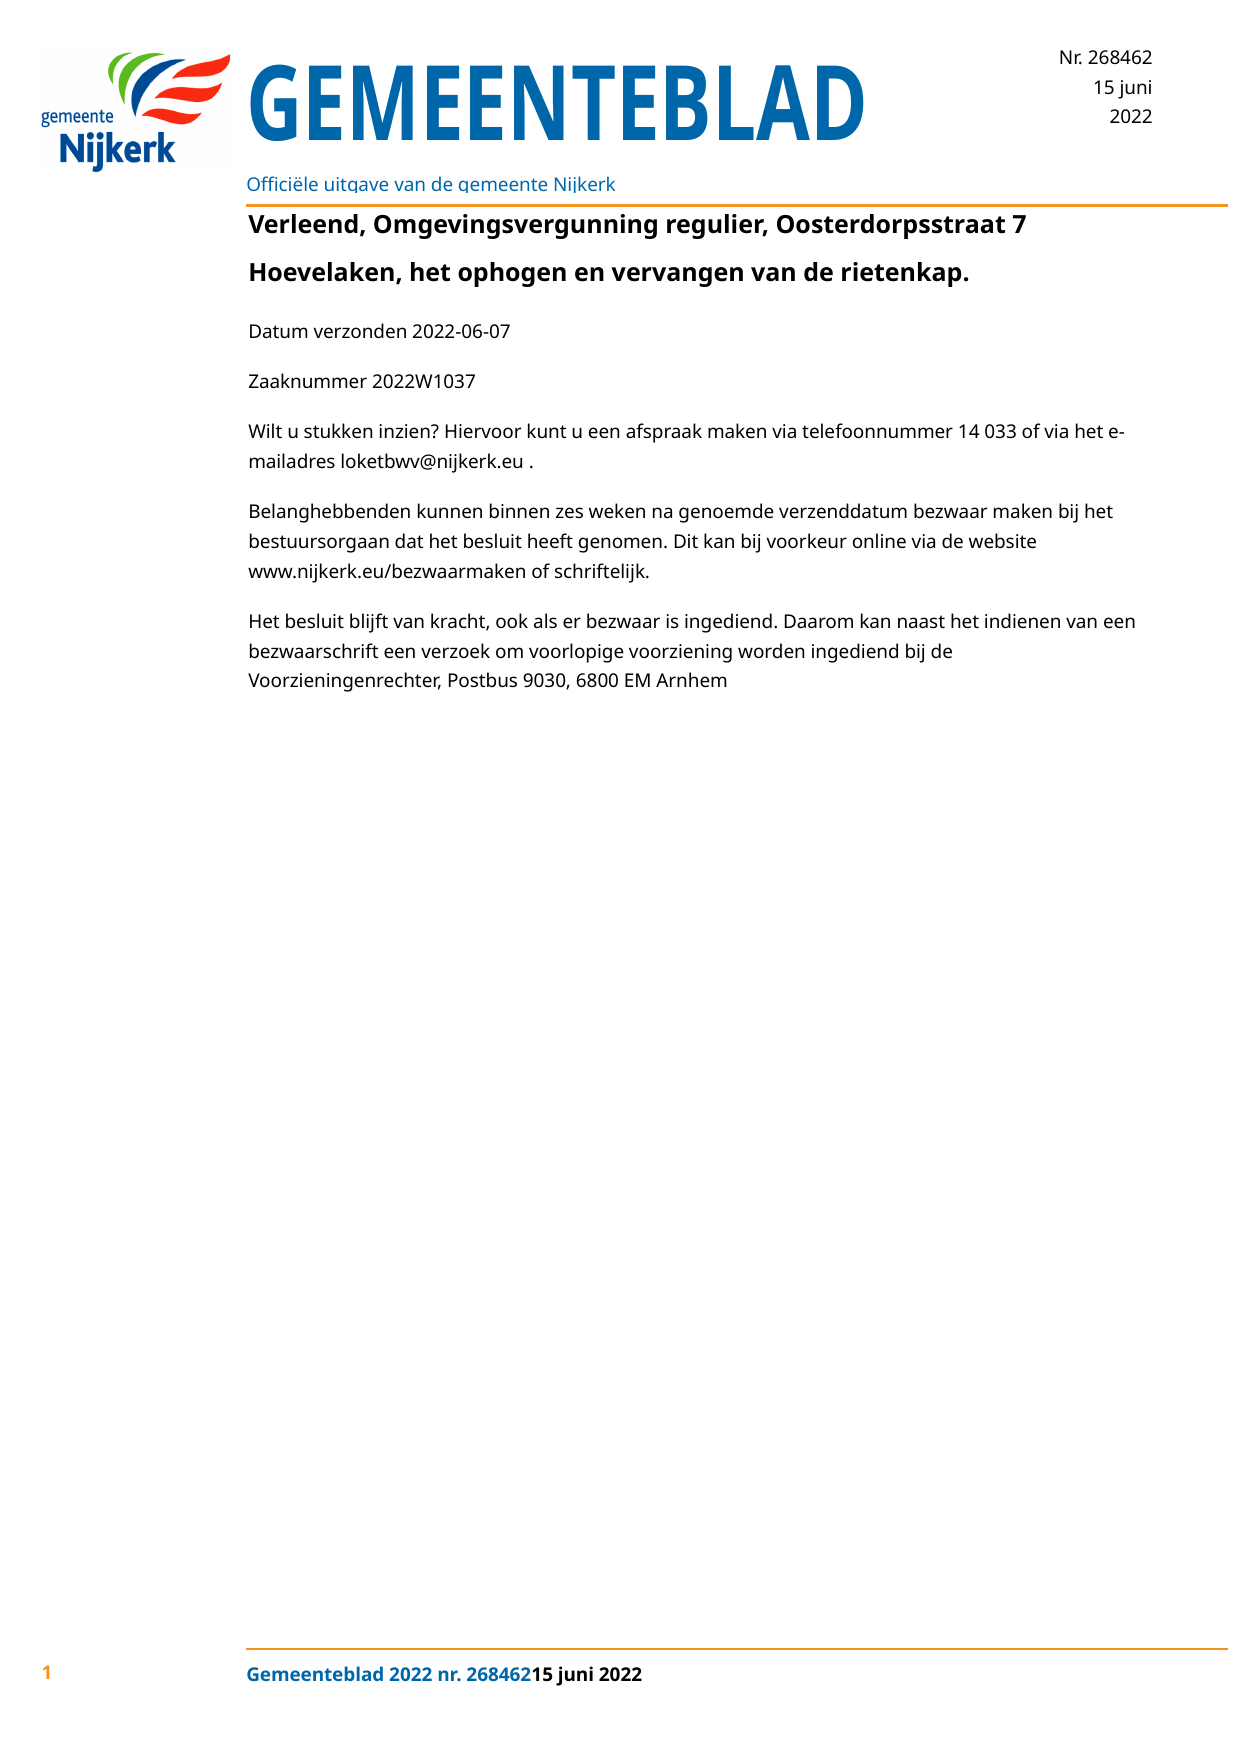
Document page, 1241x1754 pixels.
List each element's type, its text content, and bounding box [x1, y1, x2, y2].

text Belanghebbenden kunnen binnen zes weken na genoemde verzenddatum bezwaar maken bij het bestuursorgaan dat het besluit heeft genomen. Dit kan bij voorkeur online via de website www.nijkerk.eu/bezwaarmaken of schriftelijk. [248, 499, 1152, 584]
text Wilt u stukken inzien? Hiervoor kunt u een afspraak maken via telefoonnummer 14 033 of via het e-mailadres loketbwv@nijkerk.eu . [248, 419, 1152, 474]
picture [41, 47, 231, 172]
text Verleend, Omgevingsvergunning regulier, Oosterdorpsstraat 7 Hoevelaken, het ophogen en vervangen van de rietenkap. [248, 207, 1152, 288]
text Datum verzonden 2022-06-07 [248, 318, 1152, 344]
text Het besluit blijft van kracht, ook als er bezwaar is ingediend. Daarom kan naast het indienen van een bezwaarschrift een verzoek om voorlopige voorziening worden ingediend bij de Voorzieningenrechter, Postbus 9030, 6800 EM Arnhem [248, 608, 1152, 693]
text Zaaknummer 2022W1037 [248, 368, 1152, 394]
